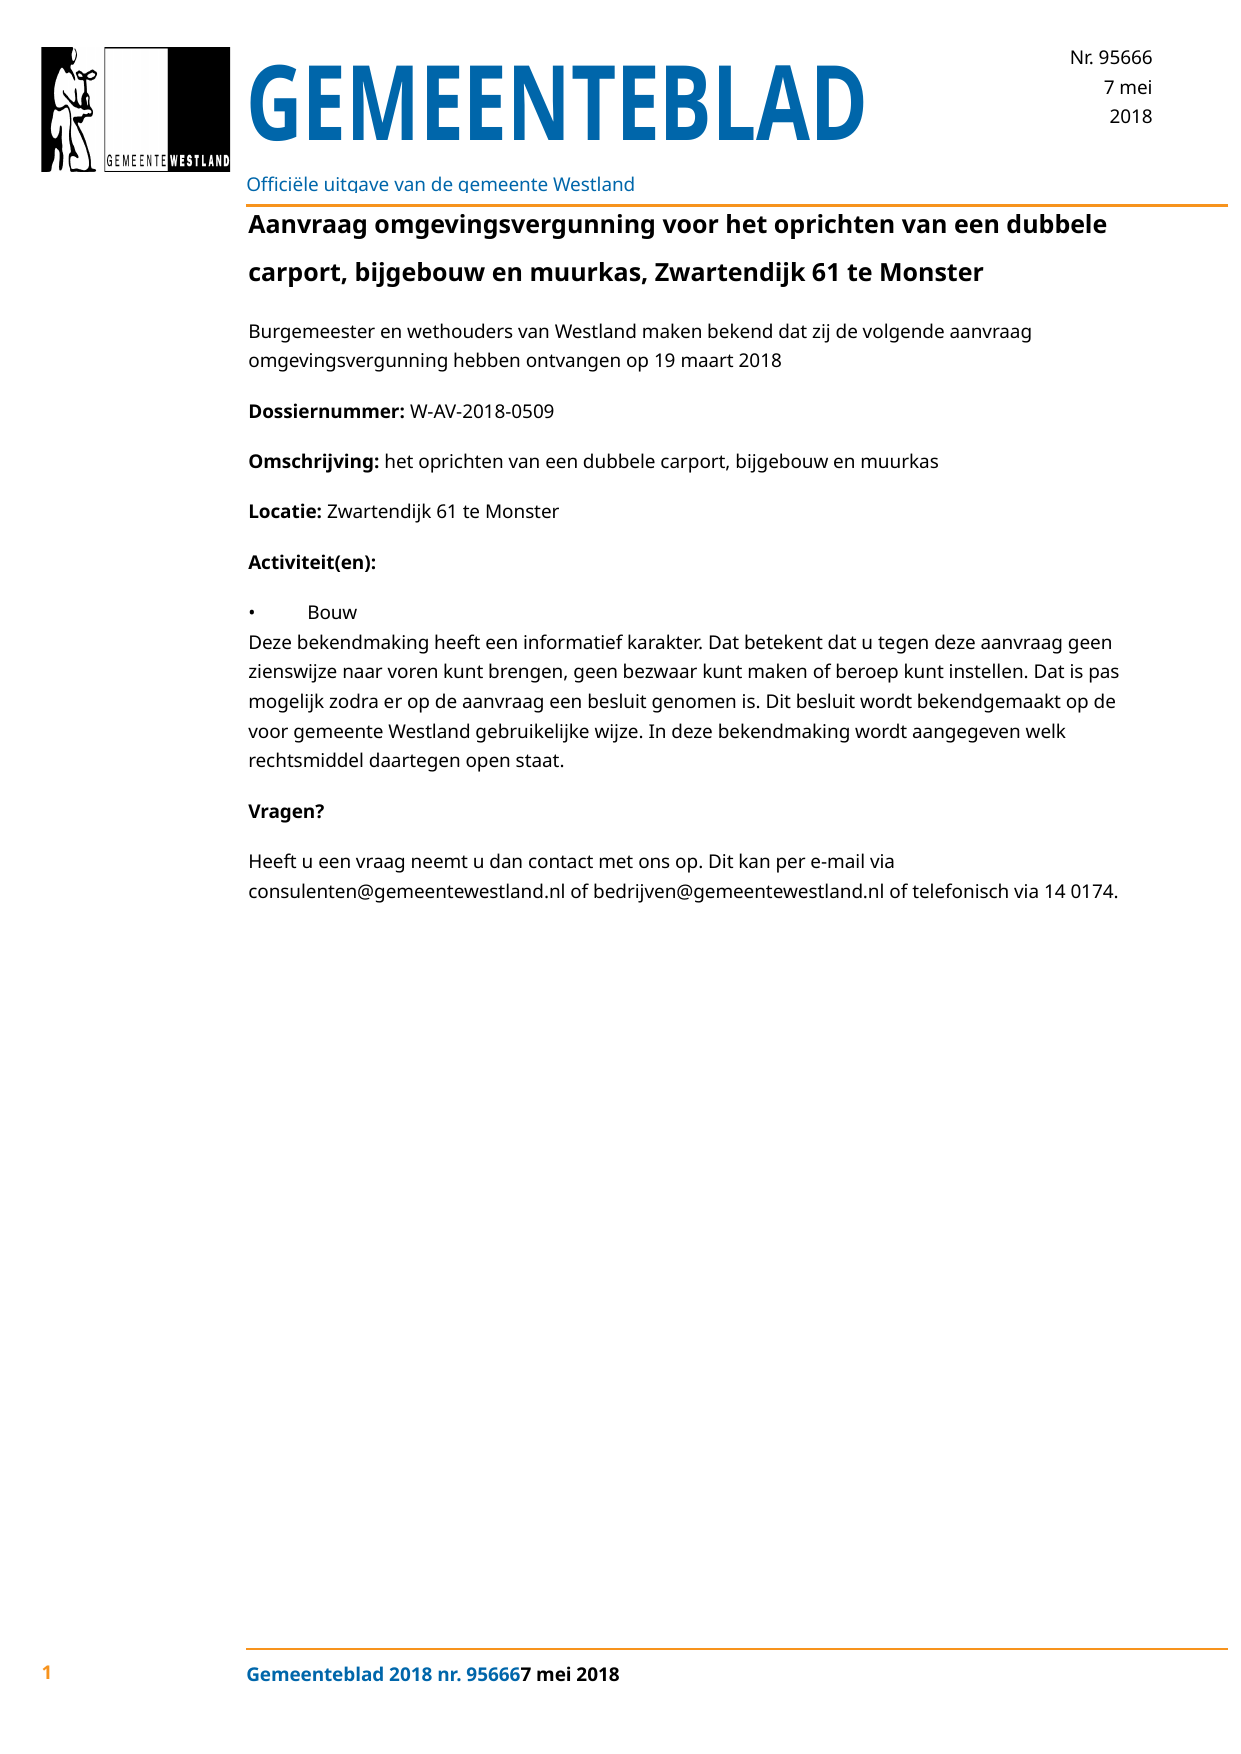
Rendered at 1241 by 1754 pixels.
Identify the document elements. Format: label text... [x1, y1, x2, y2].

picture [41, 47, 231, 172]
text Vragen? [248, 798, 1152, 824]
text Deze bekendmaking heeft een informatief karakter. Dat betekent dat u tegen deze aanvraag geen zienswijze naar voren kunt brengen, geen bezwaar kunt maken of beroep kunt instellen. Dat is pas mogelijk zodra er op de aanvraag een besluit genomen is. Dit besluit wordt bekendgemaakt op de voor gemeente Westland gebruikelijke wijze. In deze bekendmaking wordt aangegeven welk rechtsmiddel daartegen open staat. [248, 629, 1152, 773]
text Dossiernummer: W-AV-2018-0509 [248, 398, 1152, 424]
text Omschrijving: het oprichten van een dubbele carport, bijgebouw en muurkas [248, 448, 1152, 474]
text Heeft u een vraag neemt u dan contact met ons op. Dit kan per e-mail via consulenten@gemeentewestland.nl of bedrijven@gemeentewestland.nl of telefonisch via 14 0174. [248, 848, 1152, 904]
text Burgemeester en wethouders van Westland maken bekend dat zij de volgende aanvraag omgevingsvergunning hebben ontvangen op 19 maart 2018 [248, 318, 1152, 373]
text Activiteit(en): [248, 549, 1152, 575]
list Bouw [248, 599, 1152, 625]
text Aanvraag omgevingsvergunning voor het oprichten van een dubbele carport, bijgebouw en muurkas, Zwartendijk 61 te Monster [248, 207, 1152, 288]
text Locatie: Zwartendijk 61 te Monster [248, 499, 1152, 524]
